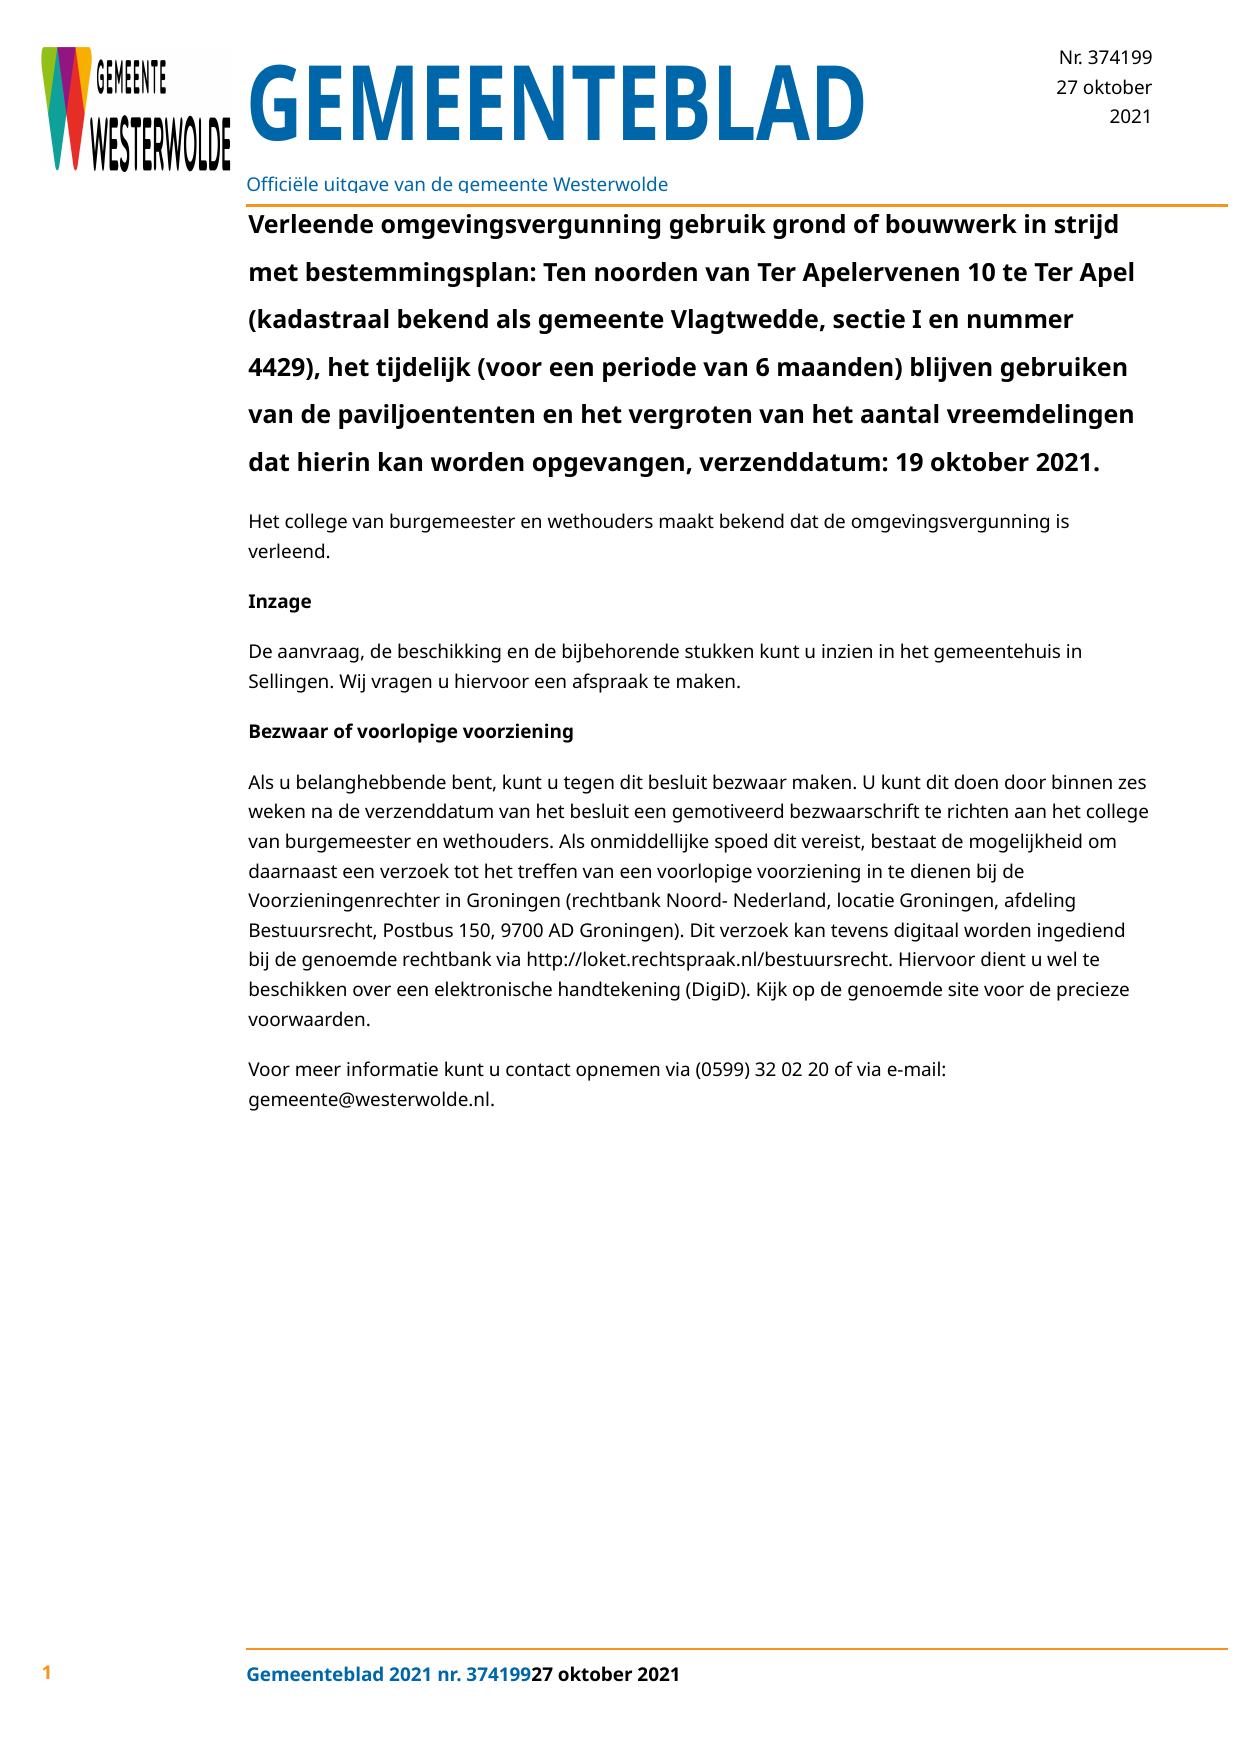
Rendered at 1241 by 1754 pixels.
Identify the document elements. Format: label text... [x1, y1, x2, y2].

text Bezwaar of voorlopige voorziening [248, 719, 1152, 744]
text Voor meer informatie kunt u contact opnemen via (0599) 32 02 20 of via e-mail: gemeente@westerwolde.nl. [248, 1056, 1152, 1112]
text Het college van burgemeester en wethouders maakt bekend dat de omgevingsvergunning is verleend. [248, 508, 1152, 564]
text Inzage [248, 588, 1152, 614]
picture [41, 47, 231, 172]
text Verleende omgevingsvergunning gebruik grond of bouwwerk in strijd met bestemmingsplan: Ten noorden van Ter Apelervenen 10 te Ter Apel (kadastraal bekend als gemeente Vlagtwedde, sectie I en nummer 4429), het tijdelijk (voor een periode van 6 maanden) blijven gebruiken van de paviljoententen en het vergroten van het aantal vreemdelingen dat hierin kan worden opgevangen, verzenddatum: 19 oktober 2021. [248, 207, 1152, 479]
text Als u belanghebbende bent, kunt u tegen dit besluit bezwaar maken. U kunt dit doen door binnen zes weken na de verzenddatum van het besluit een gemotiveerd bezwaarschrift te richten aan het college van burgemeester en wethouders. Als onmiddellijke spoed dit vereist, bestaat de mogelijkheid om daarnaast een verzoek tot het treffen van een voorlopige voorziening in te dienen bij de Voorzieningenrechter in Groningen (rechtbank Noord- Nederland, locatie Groningen, afdeling Bestuursrecht, Postbus 150, 9700 AD Groningen). Dit verzoek kan tevens digitaal worden ingediend bij de genoemde rechtbank via http://loket.rechtspraak.nl/bestuursrecht. Hiervoor dient u wel te beschikken over een elektronische handtekening (DigiD). Kijk op de genoemde site voor de precieze voorwaarden. [248, 769, 1152, 1032]
text De aanvraag, de beschikking en de bijbehorende stukken kunt u inzien in het gemeentehuis in Sellingen. Wij vragen u hiervoor een afspraak te maken. [248, 639, 1152, 694]
